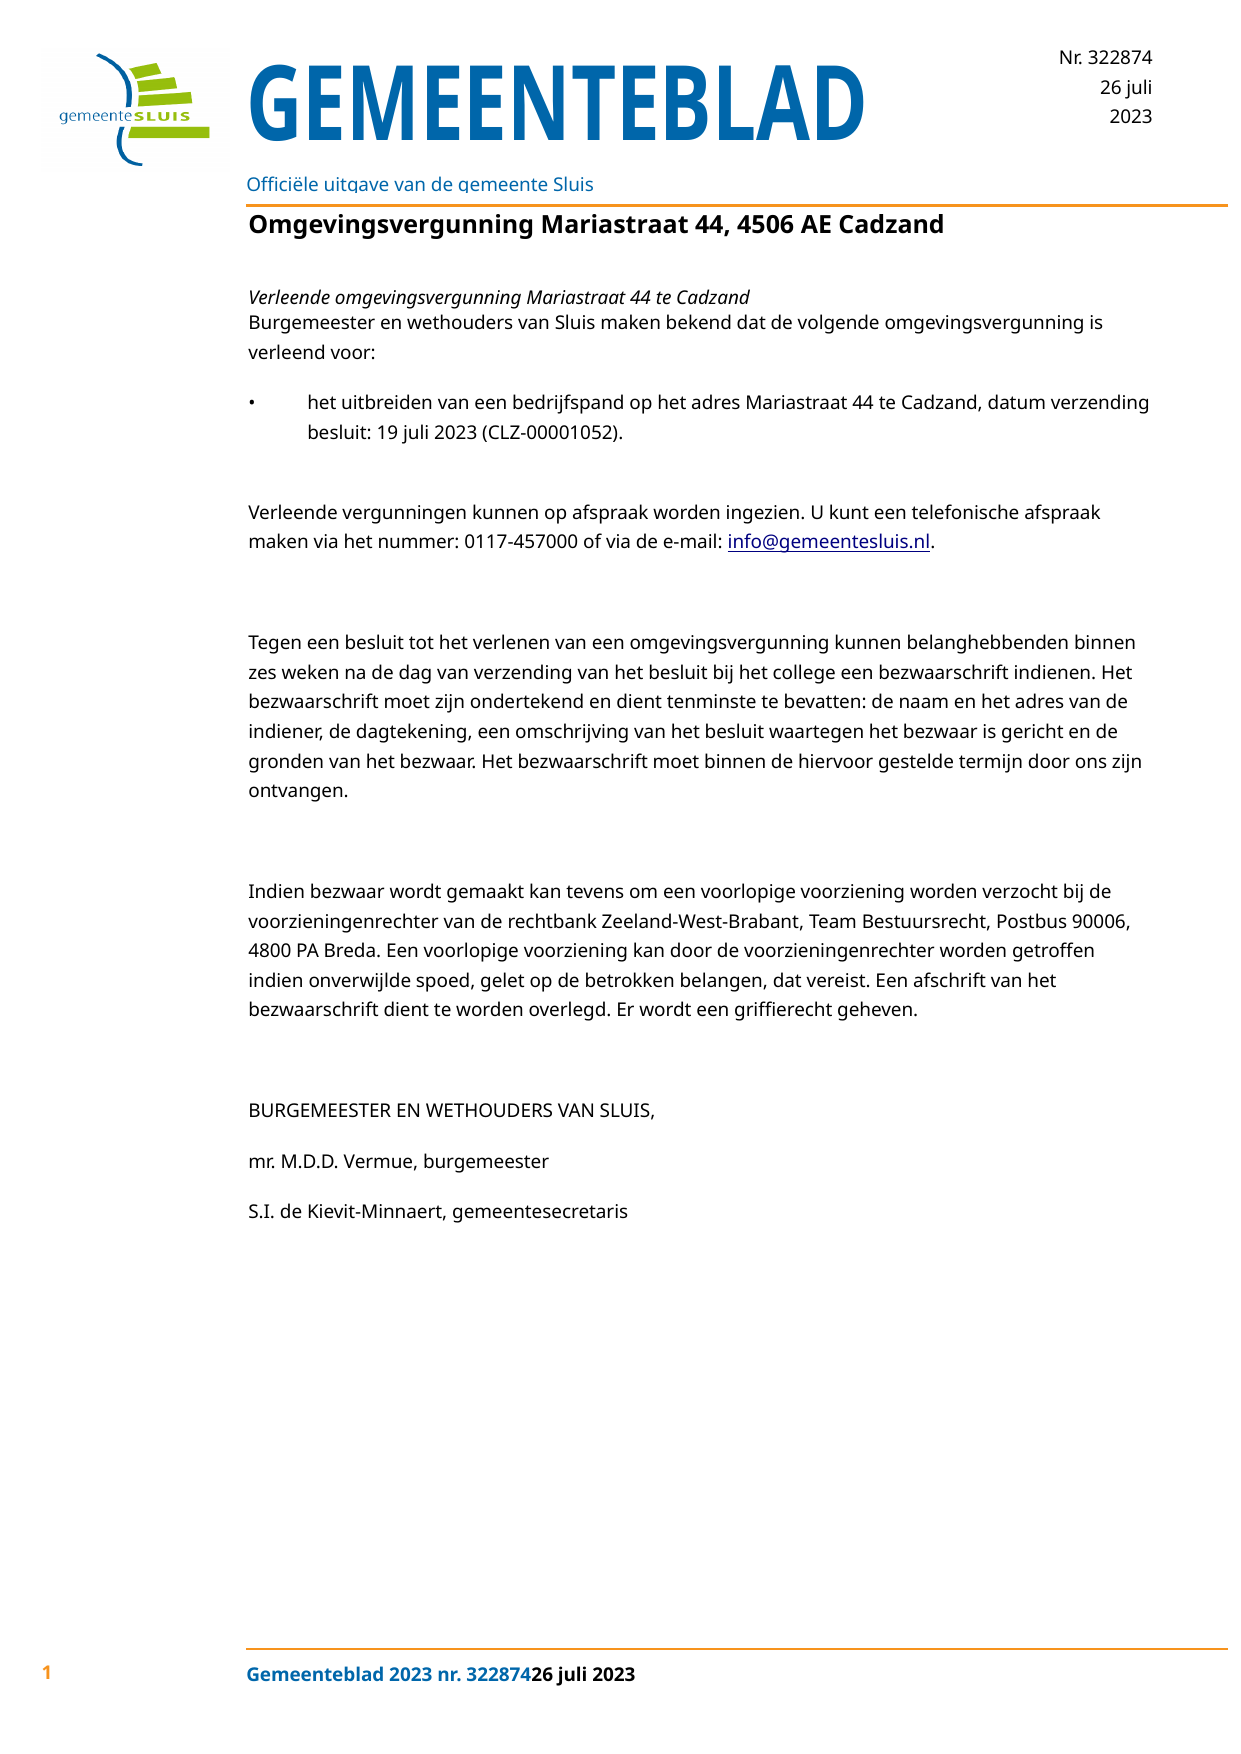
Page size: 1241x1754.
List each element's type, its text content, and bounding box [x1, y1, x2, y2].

list het uitbreiden van een bedrijfspand op het adres Mariastraat 44 te Cadzand, datum verzending besluit: 19 juli 2023 (CLZ-00001052). [248, 389, 1152, 445]
picture [41, 47, 231, 172]
text mr. M.D.D. Vermue, burgemeester [248, 1148, 1152, 1174]
text Verleende vergunningen kunnen op afspraak worden ingezien. U kunt een telefonische afspraak maken via het nummer: 0117-457000 of via de e-mail: info@gemeentesluis.nl. [248, 499, 1152, 554]
text Burgemeester en wethouders van Sluis maken bekend dat de volgende omgevingsvergunning is verleend voor: [248, 309, 1152, 365]
text S.I. de Kievit-Minnaert, gemeentesecretaris [248, 1198, 1152, 1224]
text Verleende omgevingsvergunning Mariastraat 44 te Cadzand [248, 284, 1152, 309]
text Omgevingsvergunning Mariastraat 44, 4506 AE Cadzand [248, 207, 1152, 241]
text Indien bezwaar wordt gemaakt kan tevens om een voorlopige voorziening worden verzocht bij de voorzieningenrechter van de rechtbank Zeeland-West-Brabant, Team Bestuursrecht, Postbus 90006, 4800 PA Breda. Een voorlopige voorziening kan door de voorzieningenrechter worden getroffen indien onverwijlde spoed, gelet op de betrokken belangen, dat vereist. Een afschrift van het bezwaarschrift dient te worden overlegd. Er wordt een griffierecht geheven. [248, 878, 1152, 1022]
text BURGEMEESTER EN WETHOUDERS VAN SLUIS, [248, 1097, 1152, 1123]
text Tegen een besluit tot het verlenen van een omgevingsvergunning kunnen belanghebbenden binnen zes weken na de dag van verzending van het besluit bij het college een bezwaarschrift indienen. Het bezwaarschrift moet zijn ondertekend en dient tenminste te bevatten: de naam en het adres van de indiener, de dagtekening, een omschrijving van het besluit waartegen het bezwaar is gericht en de gronden van het bezwaar. Het bezwaarschrift moet binnen de hiervoor gestelde termijn door ons zijn ontvangen. [248, 629, 1152, 803]
